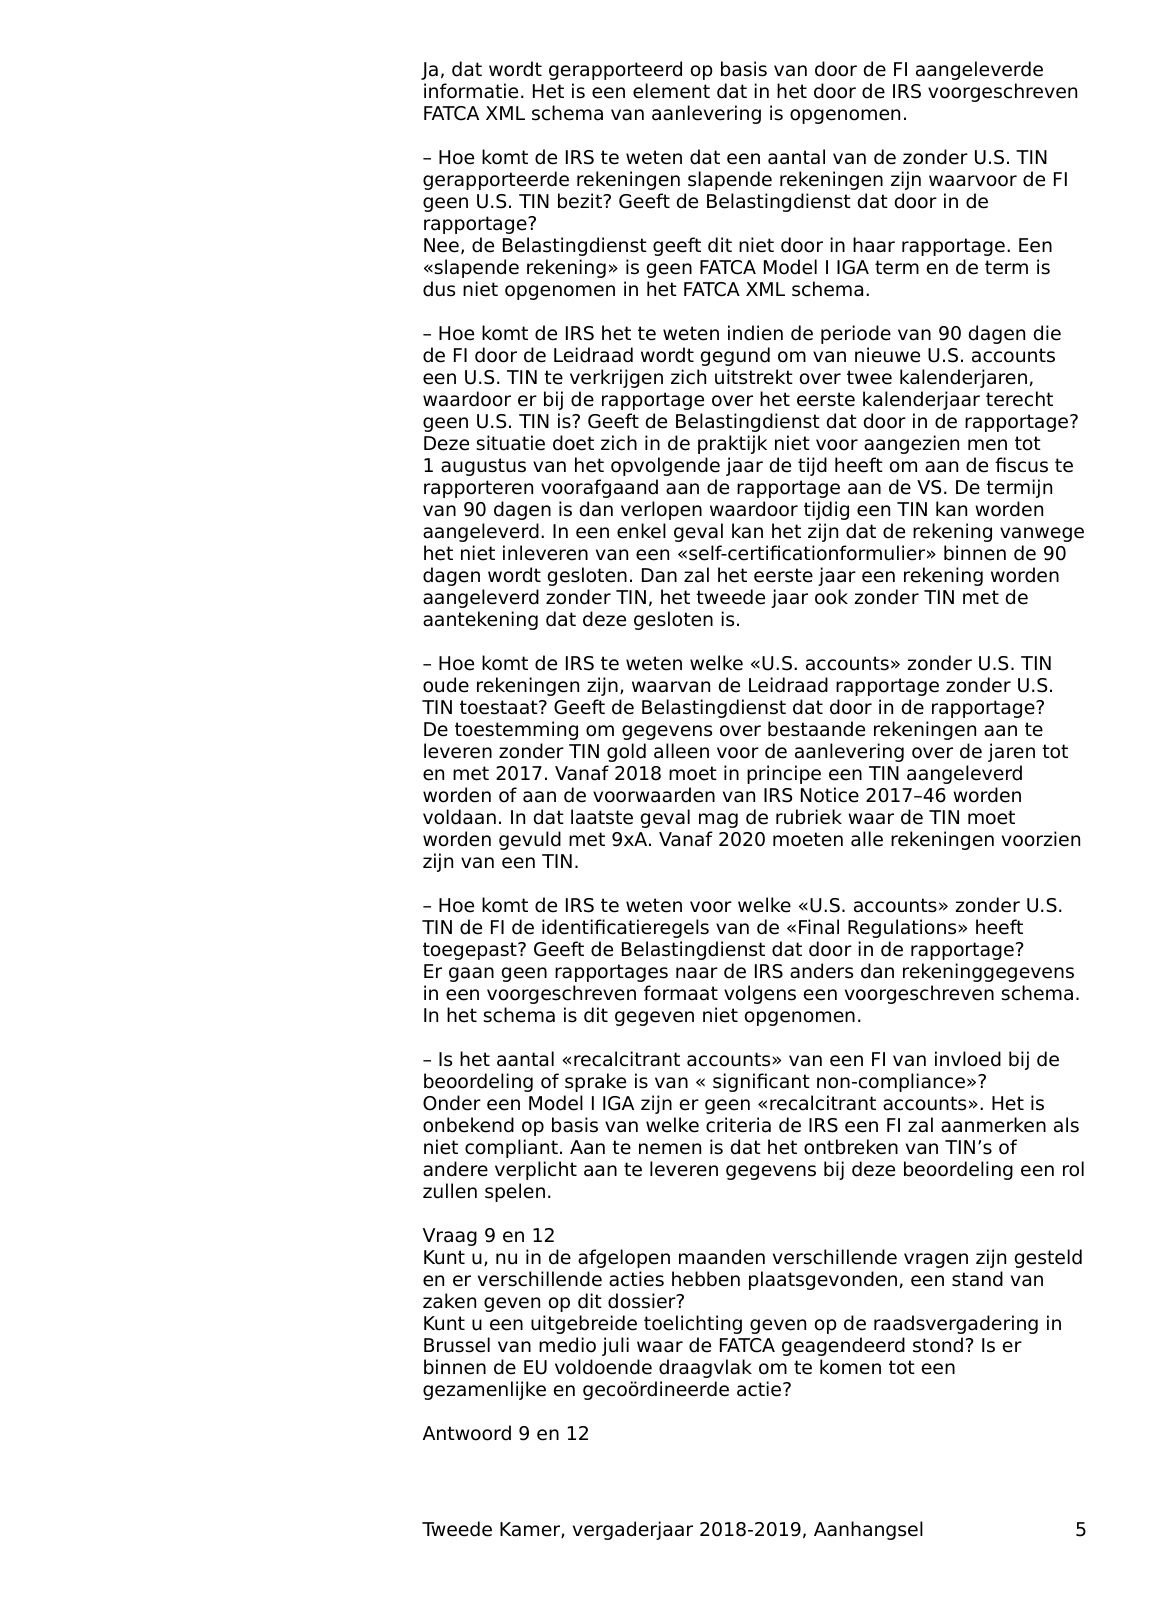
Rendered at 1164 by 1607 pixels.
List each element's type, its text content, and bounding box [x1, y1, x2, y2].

text Onder een Model I IGA zijn er geen «recalcitrant accounts». Het is onbekend op basis van welke criteria de IRS een FI zal aanmerken als niet compliant. Aan te nemen is dat het ontbreken van TIN’s of andere verplicht aan te leveren gegevens bij deze beoordeling een rol zullen spelen. [422, 1093, 1087, 1203]
text Ja, dat wordt gerapporteerd op basis van door de FI aangeleverde informatie. Het is een element dat in het door de IRS voorgeschreven FATCA XML schema van aanlevering is opgenomen. [422, 59, 1087, 125]
text – Hoe komt de IRS het te weten indien de periode van 90 dagen die de FI door de Leidraad wordt gegund om van nieuwe U.S. accounts een U.S. TIN te verkrijgen zich uitstrekt over twee kalenderjaren, waardoor er bij de rapportage over het eerste kalenderjaar terecht geen U.S. TIN is? Geeft de Belastingdienst dat door in de rapportage? [422, 323, 1087, 433]
text Antwoord 9 en 12 [422, 1423, 1087, 1445]
text Kunt u een uitgebreide toelichting geven op de raadsvergadering in Brussel van medio juli waar de FATCA geagendeerd stond? Is er binnen de EU voldoende draagvlak om te komen tot een gezamenlijke en gecoördineerde actie? [422, 1313, 1087, 1401]
text Deze situatie doet zich in de praktijk niet voor aangezien men tot 1 augustus van het opvolgende jaar de tijd heeft om aan de fiscus te rapporteren voorafgaand aan de rapportage aan de VS. De termijn van 90 dagen is dan verlopen waardoor tijdig een TIN kan worden aangeleverd. In een enkel geval kan het zijn dat de rekening vanwege het niet inleveren van een «self-certificationformulier» binnen de 90 dagen wordt gesloten. Dan zal het eerste jaar een rekening worden aangeleverd zonder TIN, het tweede jaar ook zonder TIN met de aantekening dat deze gesloten is. [422, 433, 1087, 631]
text Kunt u, nu in de afgelopen maanden verschillende vragen zijn gesteld en er verschillende acties hebben plaatsgevonden, een stand van zaken geven op dit dossier? [422, 1247, 1087, 1313]
text – Hoe komt de IRS te weten dat een aantal van de zonder U.S. TIN gerapporteerde rekeningen slapende rekeningen zijn waarvoor de FI geen U.S. TIN bezit? Geeft de Belastingdienst dat door in de rapportage? [422, 147, 1087, 235]
text De toestemming om gegevens over bestaande rekeningen aan te leveren zonder TIN gold alleen voor de aanlevering over de jaren tot en met 2017. Vanaf 2018 moet in principe een TIN aangeleverd worden of aan de voorwaarden van IRS Notice 2017–46 worden voldaan. In dat laatste geval mag de rubriek waar de TIN moet worden gevuld met 9xA. Vanaf 2020 moeten alle rekeningen voorzien zijn van een TIN. [422, 719, 1087, 873]
text Nee, de Belastingdienst geeft dit niet door in haar rapportage. Een «slapende rekening» is geen FATCA Model I IGA term en de term is dus niet opgenomen in het FATCA XML schema. [422, 235, 1087, 301]
text Vraag 9 en 12 [422, 1225, 1087, 1247]
text – Hoe komt de IRS te weten voor welke «U.S. accounts» zonder U.S. TIN de FI de identificatieregels van de «Final Regulations» heeft toegepast? Geeft de Belastingdienst dat door in de rapportage? [422, 895, 1087, 961]
text Er gaan geen rapportages naar de IRS anders dan rekeninggegevens in een voorgeschreven formaat volgens een voorgeschreven schema. In het schema is dit gegeven niet opgenomen. [422, 961, 1087, 1027]
text – Is het aantal «recalcitrant accounts» van een FI van invloed bij de beoordeling of sprake is van « significant non-compliance»? [422, 1049, 1087, 1093]
text – Hoe komt de IRS te weten welke «U.S. accounts» zonder U.S. TIN oude rekeningen zijn, waarvan de Leidraad rapportage zonder U.S. TIN toestaat? Geeft de Belastingdienst dat door in de rapportage? [422, 653, 1087, 719]
